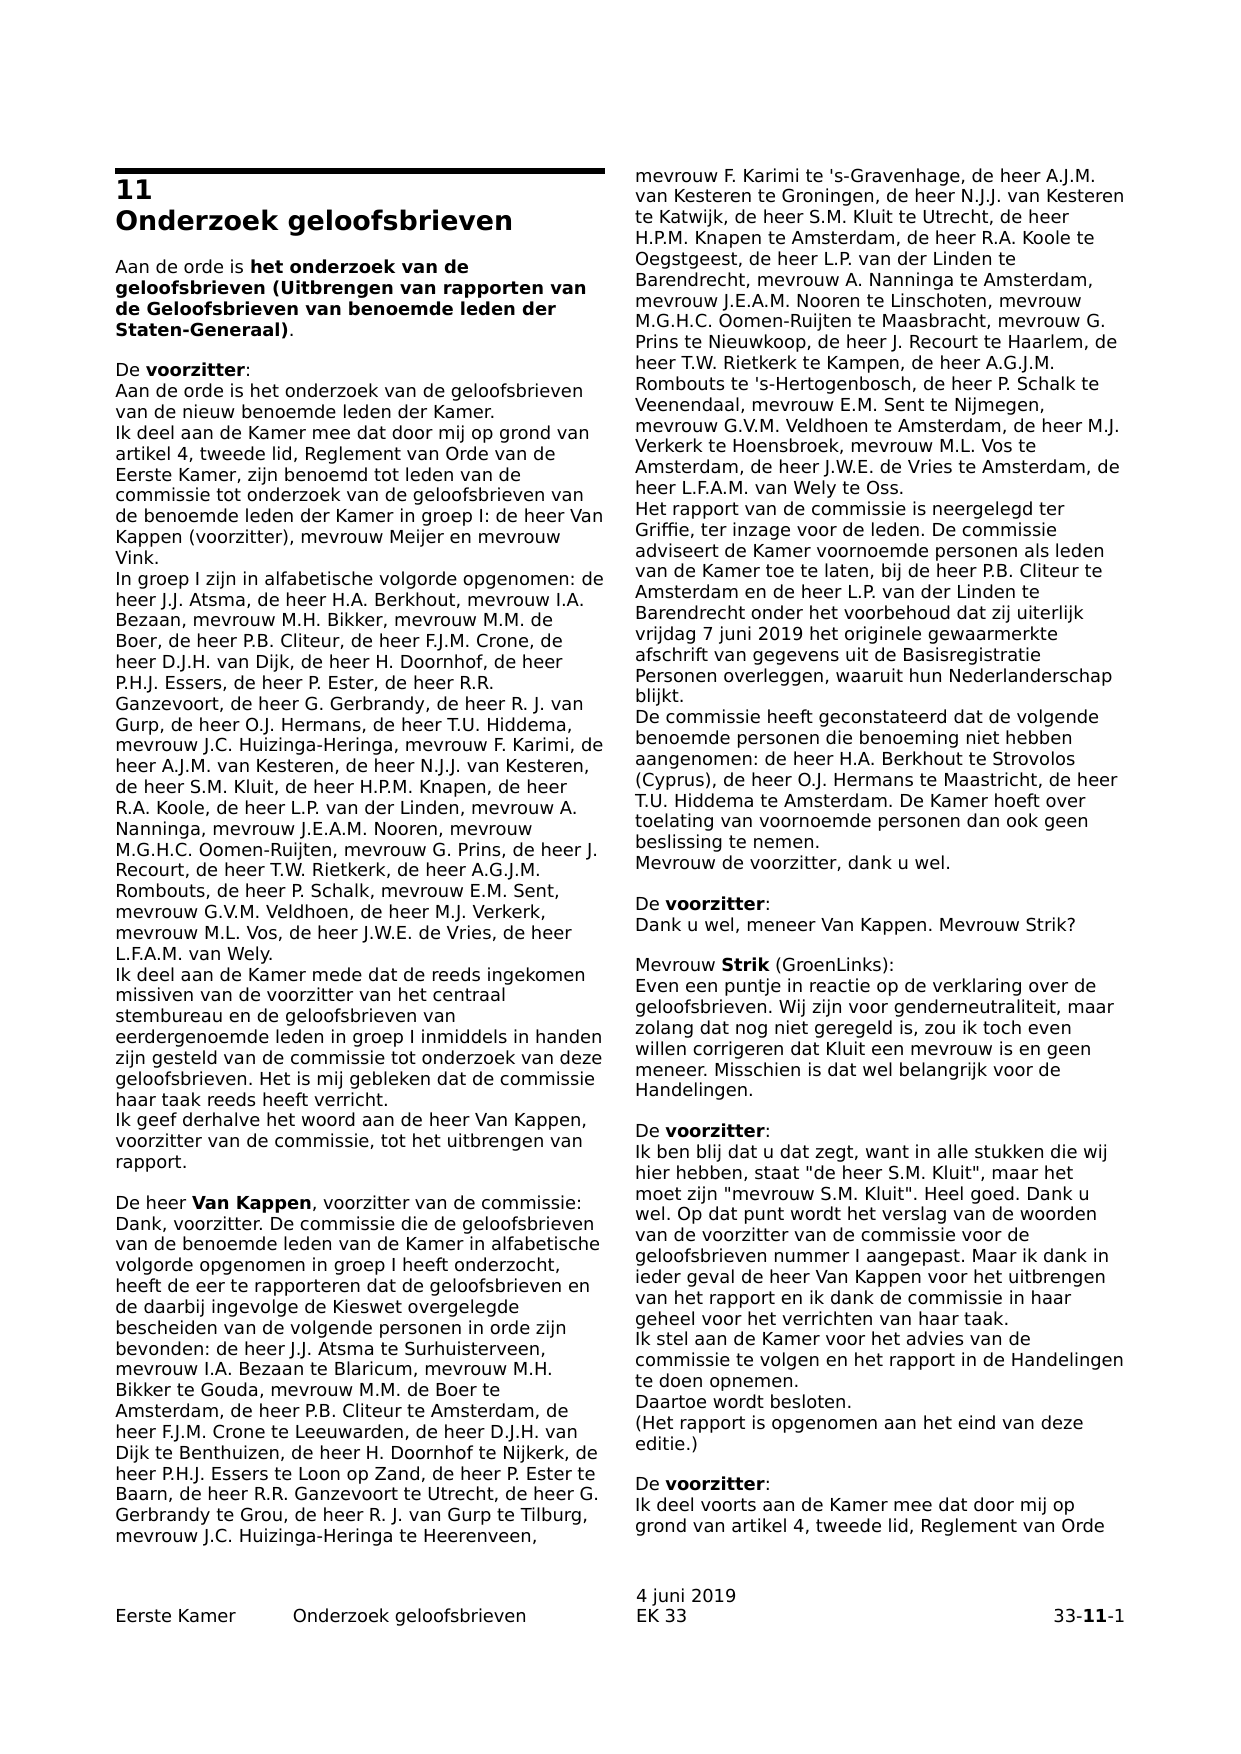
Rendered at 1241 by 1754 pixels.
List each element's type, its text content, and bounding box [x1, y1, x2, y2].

text Ik stel aan de Kamer voor het advies van de commissie te volgen en het rapport in de Handelingen te doen opnemen. [635, 1329, 1125, 1392]
text De heer Van Kappen, voorzitter van de commissie: [115, 1193, 605, 1213]
text Dank u wel, meneer Van Kappen. Mevrouw Strik? [635, 914, 1125, 935]
text De commissie heeft geconstateerd dat de volgende benoemde personen die benoeming niet hebben aangenomen: de heer H.A. Berkhout te Strovolos (Cyprus), de heer O.J. Hermans te Maastricht, de heer T.U. Hiddema te Amsterdam. De Kamer hoeft over toelating van voornoemde personen dan ook geen beslissing te nemen. [635, 707, 1125, 853]
text Aan de orde is het onderzoek van de geloofsbrieven (Uitbrengen van rapporten van de Geloofsbrieven van benoemde leden der Staten-Generaal). [115, 257, 605, 340]
text Ik deel aan de Kamer mee dat door mij op grond van artikel 4, tweede lid, Reglement van Orde van de Eerste Kamer, zijn benoemd tot leden van de commissie tot onderzoek van de geloofsbrieven van de benoemde leden der Kamer in groep I: de heer Van Kappen (voorzitter), mevrouw Meijer en mevrouw Vink. [115, 423, 605, 568]
text (Het rapport is opgenomen aan het eind van deze editie.) [635, 1412, 1125, 1454]
text Daartoe wordt besloten. [635, 1392, 1125, 1412]
text mevrouw F. Karimi te 's-Gravenhage, de heer A.J.M. van Kesteren te Groningen, de heer N.J.J. van Kesteren te Katwijk, de heer S.M. Kluit te Utrecht, de heer H.P.M. Knapen te Amsterdam, de heer R.A. Koole te Oegstgeest, de heer L.P. van der Linden te Barendrecht, mevrouw A. Nanninga te Amsterdam, mevrouw J.E.A.M. Nooren te Linschoten, mevrouw M.G.H.C. Oomen-Ruijten te Maasbracht, mevrouw G. Prins te Nieuwkoop, de heer J. Recourt te Haarlem, de heer T.W. Rietkerk te Kampen, de heer A.G.J.M. Rombouts te 's-Hertogenbosch, de heer P. Schalk te Veenendaal, mevrouw E.M. Sent te Nijmegen, mevrouw G.V.M. Veldhoen te Amsterdam, de heer M.J. Verkerk te Hoensbroek, mevrouw M.L. Vos te Amsterdam, de heer J.W.E. de Vries te Amsterdam, de heer L.F.A.M. van Wely te Oss. [635, 165, 1125, 499]
text Het rapport van de commissie is neergelegd ter Griffie, ter inzage voor de leden. De commissie adviseert de Kamer voornoemde personen als leden van de Kamer toe te laten, bij de heer P.B. Cliteur te Amsterdam en de heer L.P. van der Linden te Barendrecht onder het voorbehoud dat zij uiterlijk vrijdag 7 juni 2019 het originele gewaarmerkte afschrift van gegevens uit de Basisregistratie Personen overleggen, waaruit hun Nederlanderschap blijkt. [635, 499, 1125, 707]
text Mevrouw de voorzitter, dank u wel. [635, 853, 1125, 874]
text Ik deel aan de Kamer mede dat de reeds ingekomen missiven van de voorzitter van het centraal stembureau en de geloofsbrieven van eerdergenoemde leden in groep I inmiddels in handen zijn gesteld van de commissie tot onderzoek van deze geloofsbrieven. Het is mij gebleken dat de commissie haar taak reeds heeft verricht. [115, 964, 605, 1110]
text De voorzitter: [635, 1121, 1125, 1142]
text De voorzitter: [115, 360, 605, 381]
text Dank, voorzitter. De commissie die de geloofsbrieven van de benoemde leden van de Kamer in alfabetische volgorde opgenomen in groep I heeft onderzocht, heeft de eer te rapporteren dat de geloofsbrieven en de daarbij ingevolge de Kieswet overgelegde bescheiden van de volgende personen in orde zijn bevonden: de heer J.J. Atsma te Surhuisterveen, mevrouw I.A. Bezaan te Blaricum, mevrouw M.H. Bikker te Gouda, mevrouw M.M. de Boer te Amsterdam, de heer P.B. Cliteur te Amsterdam, de heer F.J.M. Crone te Leeuwarden, de heer D.J.H. van Dijk te Benthuizen, de heer H. Doornhof te Nijkerk, de heer P.H.J. Essers te Loon op Zand, de heer P. Ester te Baarn, de heer R.R. Ganzevoort te Utrecht, de heer G. Gerbrandy te Grou, de heer R. J. van Gurp te Tilburg, mevrouw J.C. Huizinga-Heringa te Heerenveen, [115, 1213, 605, 1547]
text Ik geef derhalve het woord aan de heer Van Kappen, voorzitter van de commissie, tot het uitbrengen van rapport. [115, 1110, 605, 1173]
text Mevrouw Strik (GroenLinks): [635, 955, 1125, 976]
text De voorzitter: [635, 1474, 1125, 1495]
text Ik ben blij dat u dat zegt, want in alle stukken die wij hier hebben, staat "de heer S.M. Kluit", maar het moet zijn "mevrouw S.M. Kluit". Heel goed. Dank u wel. Op dat punt wordt het verslag van de woorden van de voorzitter van de commissie voor de geloofsbrieven nummer I aangepast. Maar ik dank in ieder geval de heer Van Kappen voor het uitbrengen van het rapport en ik dank de commissie in haar geheel voor het verrichten van haar taak. [635, 1142, 1125, 1329]
text In groep I zijn in alfabetische volgorde opgenomen: de heer J.J. Atsma, de heer H.A. Berkhout, mevrouw I.A. Bezaan, mevrouw M.H. Bikker, mevrouw M.M. de Boer, de heer P.B. Cliteur, de heer F.J.M. Crone, de heer D.J.H. van Dijk, de heer H. Doornhof, de heer P.H.J. Essers, de heer P. Ester, de heer R.R. Ganzevoort, de heer G. Gerbrandy, de heer R. J. van Gurp, de heer O.J. Hermans, de heer T.U. Hiddema, mevrouw J.C. Huizinga-Heringa, mevrouw F. Karimi, de heer A.J.M. van Kesteren, de heer N.J.J. van Kesteren, de heer S.M. Kluit, de heer H.P.M. Knapen, de heer R.A. Koole, de heer L.P. van der Linden, mevrouw A. Nanninga, mevrouw J.E.A.M. Nooren, mevrouw M.G.H.C. Oomen-Ruijten, mevrouw G. Prins, de heer J. Recourt, de heer T.W. Rietkerk, de heer A.G.J.M. Rombouts, de heer P. Schalk, mevrouw E.M. Sent, mevrouw G.V.M. Veldhoen, de heer M.J. Verkerk, mevrouw M.L. Vos, de heer J.W.E. de Vries, de heer L.F.A.M. van Wely. [115, 568, 605, 964]
text De voorzitter: [635, 894, 1125, 914]
text Ik deel voorts aan de Kamer mee dat door mij op grond van artikel 4, tweede lid, Reglement van Orde [635, 1495, 1125, 1537]
title 11 Onderzoek geloofsbrieven [115, 174, 605, 237]
text Aan de orde is het onderzoek van de geloofsbrieven van de nieuw benoemde leden der Kamer. [115, 381, 605, 423]
text Even een puntje in reactie op de verklaring over de geloofsbrieven. Wij zijn voor genderneutraliteit, maar zolang dat nog niet geregeld is, zou ik toch even willen corrigeren dat Kluit een mevrouw is en geen meneer. Misschien is dat wel belangrijk voor de Handelingen. [635, 976, 1125, 1101]
